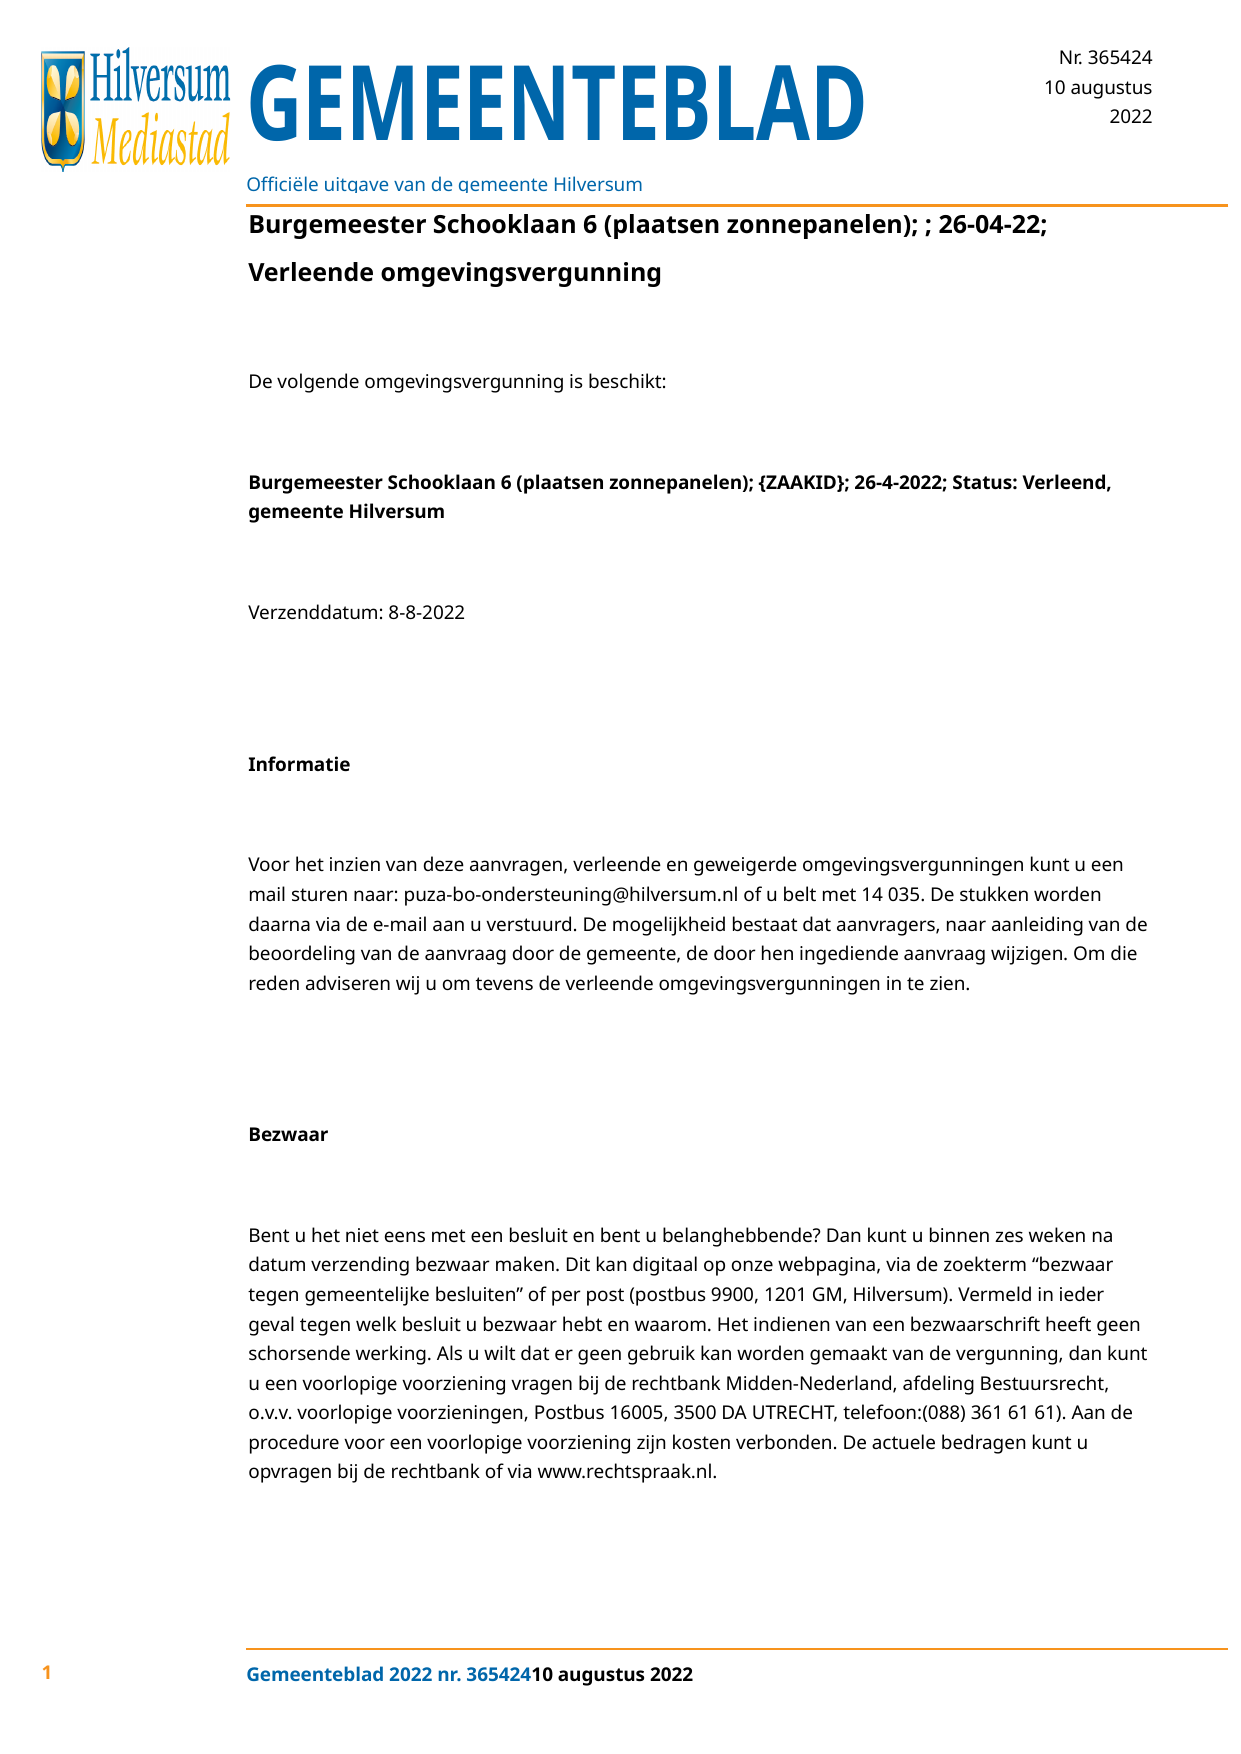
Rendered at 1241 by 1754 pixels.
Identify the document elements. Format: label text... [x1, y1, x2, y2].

text Bezwaar [248, 1121, 1152, 1147]
text De volgende omgevingsvergunning is beschikt: [248, 368, 1152, 394]
text Voor het inzien van deze aanvragen, verleende en geweigerde omgevingsvergunningen kunt u een mail sturen naar: puza-bo-ondersteuning@hilversum.nl of u belt met 14 035. De stukken worden daarna via de e-mail aan u verstuurd. De mogelijkheid bestaat dat aanvragers, naar aanleiding van de beoordeling van de aanvraag door de gemeente, de door hen ingediende aanvraag wijzigen. Om die reden adviseren wij u om tevens de verleende omgevingsvergunningen in te zien. [248, 852, 1152, 996]
text Verzenddatum: 8-8-2022 [248, 599, 1152, 625]
picture [41, 47, 231, 172]
text Informatie [248, 751, 1152, 777]
text Burgemeester Schooklaan 6 (plaatsen zonnepanelen); {ZAAKID}; 26-4-2022; Status: Verleend, gemeente Hilversum [248, 469, 1152, 524]
text Bent u het niet eens met een besluit en bent u belanghebbende? Dan kunt u binnen zes weken na datum verzending bezwaar maken. Dit kan digitaal op onze webpagina, via de zoekterm “bezwaar tegen gemeentelijke besluiten” of per post (postbus 9900, 1201 GM, Hilversum). Vermeld in ieder geval tegen welk besluit u bezwaar hebt en waarom. Het indienen van een bezwaarschrift heeft geen schorsende werking. Als u wilt dat er geen gebruik kan worden gemaakt van de vergunning, dan kunt u een voorlopige voorziening vragen bij de rechtbank Midden-Nederland, afdeling Bestuursrecht, o.v.v. voorlopige voorzieningen, Postbus 16005, 3500 DA UTRECHT, telefoon:(088) 361 61 61). Aan de procedure voor een voorlopige voorziening zijn kosten verbonden. De actuele bedragen kunt u opvragen bij de rechtbank of via www.rechtspraak.nl. [248, 1222, 1152, 1484]
text Burgemeester Schooklaan 6 (plaatsen zonnepanelen); ; 26-04-22; Verleende omgevingsvergunning [248, 207, 1152, 288]
